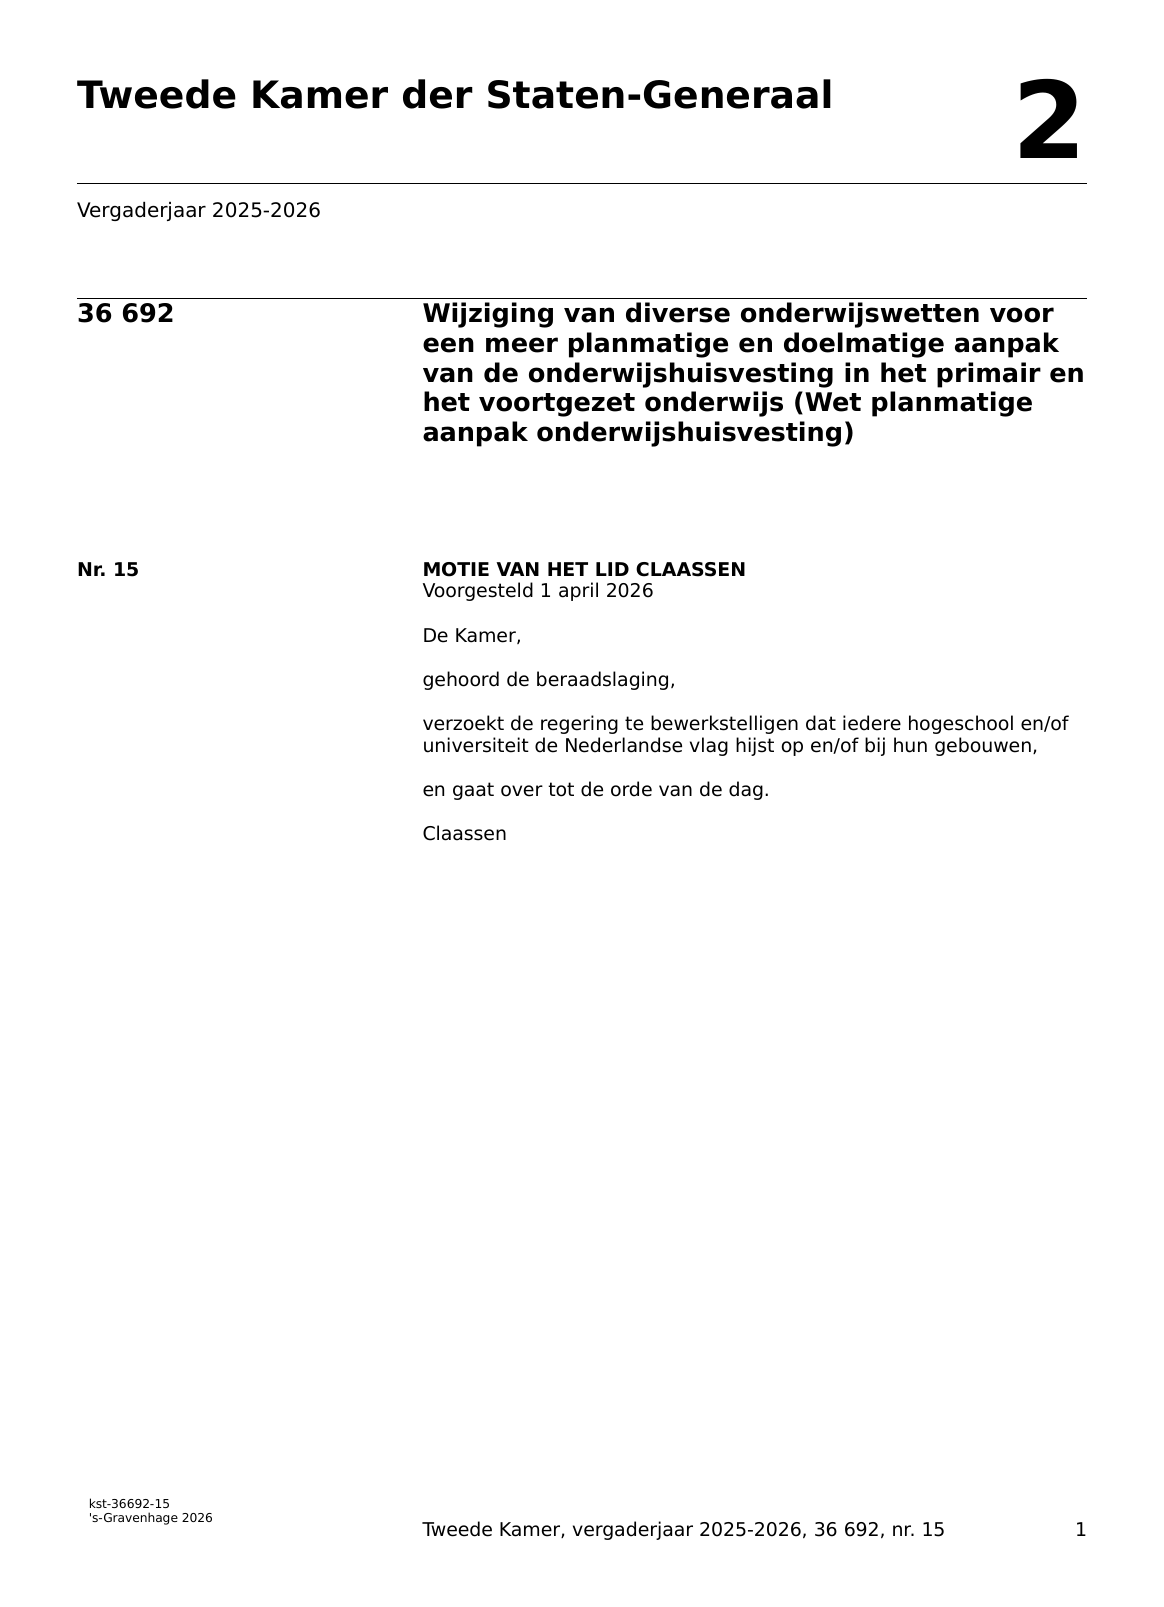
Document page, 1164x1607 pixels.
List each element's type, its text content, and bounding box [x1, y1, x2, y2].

text Claassen [422, 823, 1087, 845]
text en gaat over tot de orde van de dag. [422, 779, 1087, 801]
text gehoord de beraadslaging, [422, 669, 1087, 691]
table_header Tweede Kamer der Staten-Generaal [77, 59, 886, 183]
text Voorgesteld 1 april 2026 [422, 580, 1087, 602]
text 's-Gravenhage 2026 [88, 1511, 323, 1525]
text De Kamer, [422, 624, 1087, 647]
subtitle 36 692 Wijziging van diverse onderwijswetten voor een meer planmatige en doelmatige aanpak van de onderwijshuisvesting in het primair en het voortgezet onderwijs (Wet planmatige aanpak onderwijshuisvesting) [77, 299, 1087, 447]
table_header 2 [886, 59, 1087, 183]
table_cell Vergaderjaar 2025-2026 [77, 184, 1087, 298]
subtitle Nr. 15 MOTIE VAN HET LID CLAASSEN [77, 558, 1087, 580]
text kst-36692-15 [88, 1497, 323, 1511]
text verzoekt de regering te bewerkstelligen dat iedere hogeschool en/of universiteit de Nederlandse vlag hijst op en/of bij hun gebouwen, [422, 713, 1087, 757]
